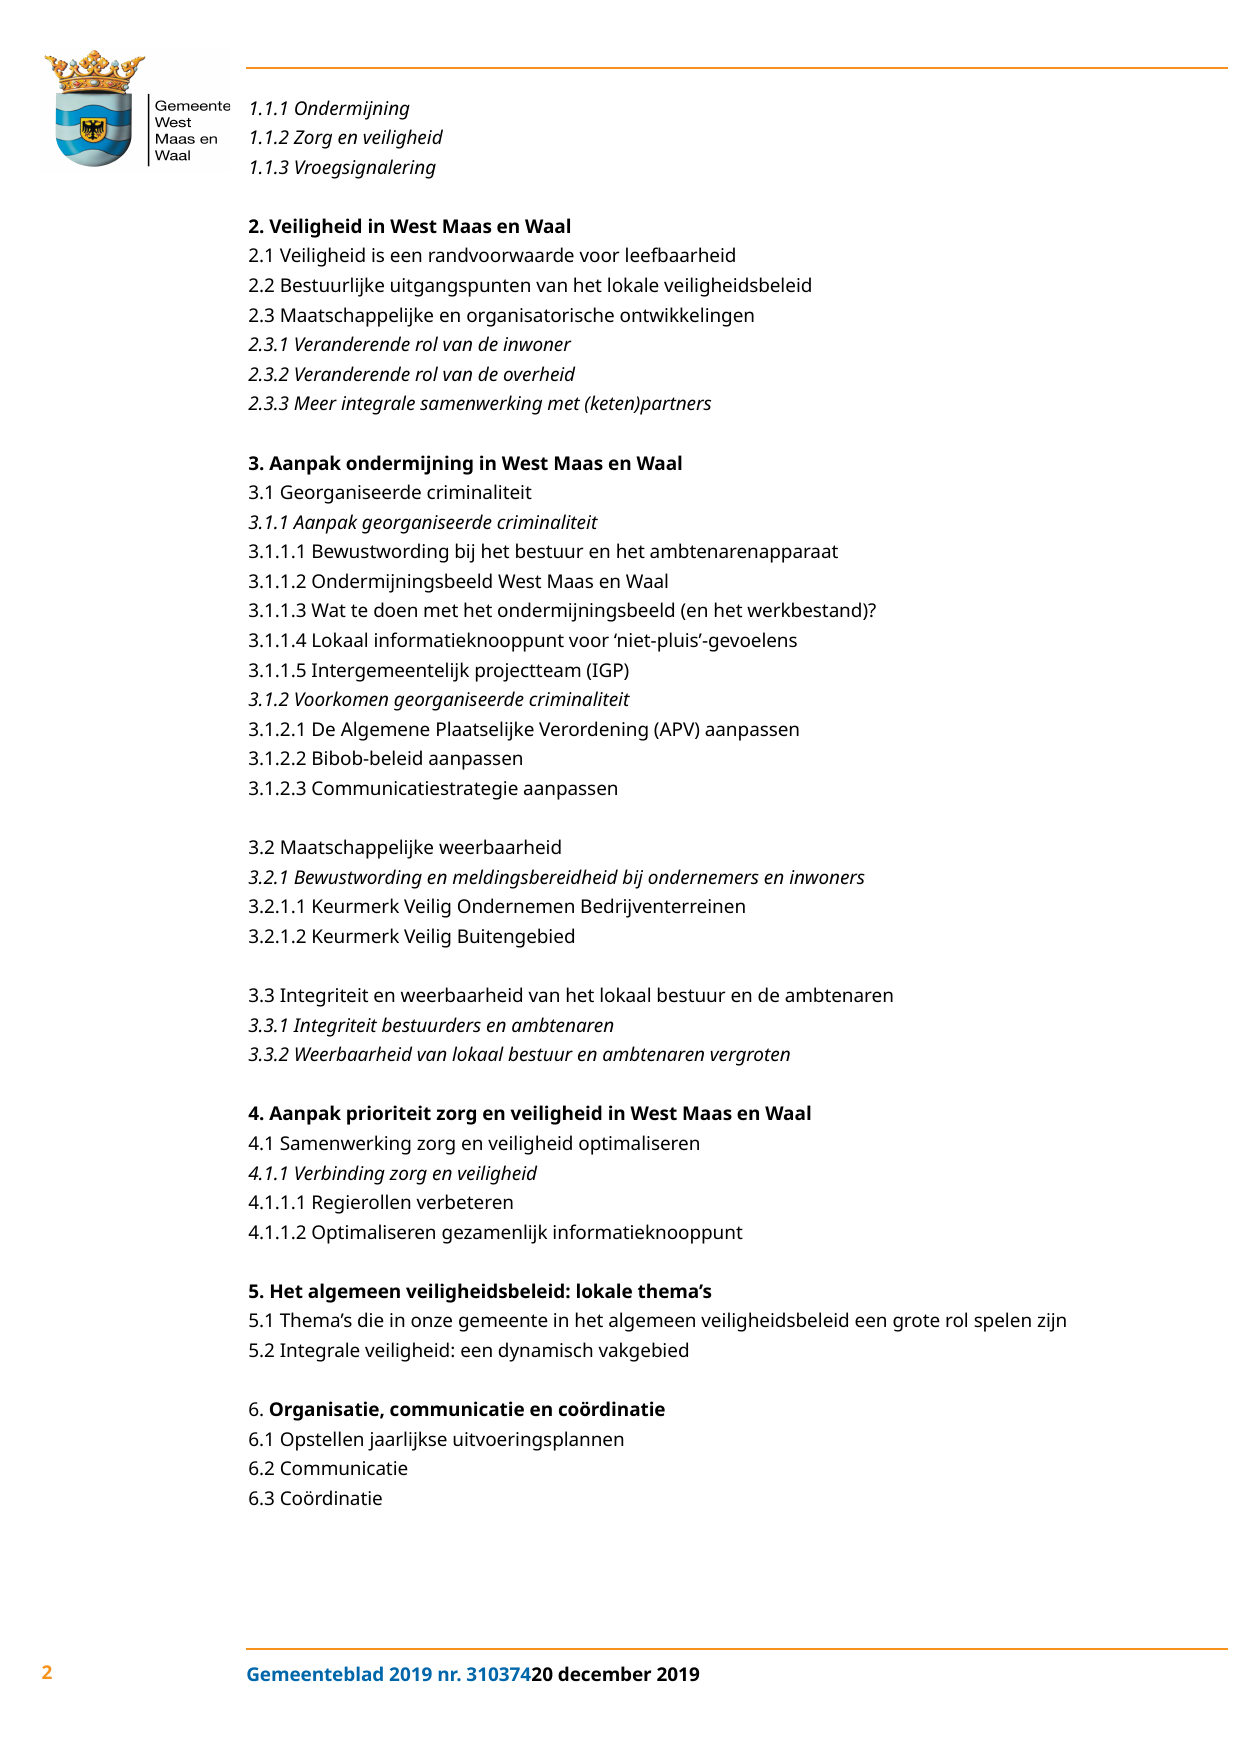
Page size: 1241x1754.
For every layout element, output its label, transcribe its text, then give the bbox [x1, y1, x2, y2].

text 6. Organisatie, communicatie en coördinatie [248, 1396, 1152, 1422]
text 3.1.2 Voorkomen georganiseerde criminaliteit [248, 686, 1152, 712]
text 3.2 Maatschappelijke weerbaarheid [248, 834, 1152, 860]
text 3.1.1.5 Intergemeentelijk projectteam (IGP) [248, 657, 1152, 683]
text 2. Veiligheid in West Maas en Waal [248, 213, 1152, 239]
text 5.2 Integrale veiligheid: een dynamisch vakgebied [248, 1337, 1152, 1363]
picture [41, 47, 231, 172]
text 3.1.2.1 De Algemene Plaatselijke Verordening (APV) aanpassen [248, 716, 1152, 742]
text 3.2.1.2 Keurmerk Veilig Buitengebied [248, 923, 1152, 949]
text 4. Aanpak prioriteit zorg en veiligheid in West Maas en Waal [248, 1101, 1152, 1126]
text 6.3 Coördinatie [248, 1485, 1152, 1511]
text 4.1.1 Verbinding zorg en veiligheid [248, 1160, 1152, 1186]
text 3.1.2.3 Communicatiestrategie aanpassen [248, 775, 1152, 801]
text 3.1.2.2 Bibob-beleid aanpassen [248, 746, 1152, 771]
text 2.3 Maatschappelijke en organisatorische ontwikkelingen [248, 302, 1152, 328]
text 2.1 Veiligheid is een randvoorwaarde voor leefbaarheid [248, 243, 1152, 268]
text 3.2.1 Bewustwording en meldingsbereidheid bij ondernemers en inwoners [248, 864, 1152, 890]
text 3.1.1.2 Ondermijningsbeeld West Maas en Waal [248, 568, 1152, 594]
text 3.1.1.3 Wat te doen met het ondermijningsbeeld (en het werkbestand)? [248, 598, 1152, 623]
text 3.1.1.1 Bewustwording bij het bestuur en het ambtenarenapparaat [248, 538, 1152, 564]
text 4.1.1.2 Optimaliseren gezamenlijk informatieknooppunt [248, 1219, 1152, 1245]
text 1.1.1 Ondermijning [248, 95, 1152, 121]
text 5. Het algemeen veiligheidsbeleid: lokale thema’s [248, 1278, 1152, 1304]
text 4.1.1.1 Regierollen verbeteren [248, 1189, 1152, 1215]
text 2.3.2 Veranderende rol van de overheid [248, 361, 1152, 387]
text 2.3.1 Veranderende rol van de inwoner [248, 331, 1152, 357]
text 3.3.2 Weerbaarheid van lokaal bestuur en ambtenaren vergroten [248, 1041, 1152, 1067]
text 1.1.2 Zorg en veiligheid [248, 124, 1152, 150]
text 3.1.1 Aanpak georganiseerde criminaliteit [248, 509, 1152, 535]
text 3. Aanpak ondermijning in West Maas en Waal [248, 450, 1152, 476]
text 3.2.1.1 Keurmerk Veilig Ondernemen Bedrijventerreinen [248, 893, 1152, 919]
text 6.2 Communicatie [248, 1456, 1152, 1481]
text 1.1.3 Vroegsignalering [248, 154, 1152, 180]
text 5.1 Thema’s die in onze gemeente in het algemeen veiligheidsbeleid een grote rol spelen zijn [248, 1308, 1152, 1333]
text 2.3.3 Meer integrale samenwerking met (keten)partners [248, 391, 1152, 416]
text 6.1 Opstellen jaarlijkse uitvoeringsplannen [248, 1426, 1152, 1452]
text 2.2 Bestuurlijke uitgangspunten van het lokale veiligheidsbeleid [248, 272, 1152, 298]
text 4.1 Samenwerking zorg en veiligheid optimaliseren [248, 1130, 1152, 1156]
text 3.1.1.4 Lokaal informatieknooppunt voor ‘niet-pluis’-gevoelens [248, 627, 1152, 653]
text 3.1 Georganiseerde criminaliteit [248, 479, 1152, 505]
text 3.3 Integriteit en weerbaarheid van het lokaal bestuur en de ambtenaren [248, 982, 1152, 1008]
text 3.3.1 Integriteit bestuurders en ambtenaren [248, 1012, 1152, 1038]
